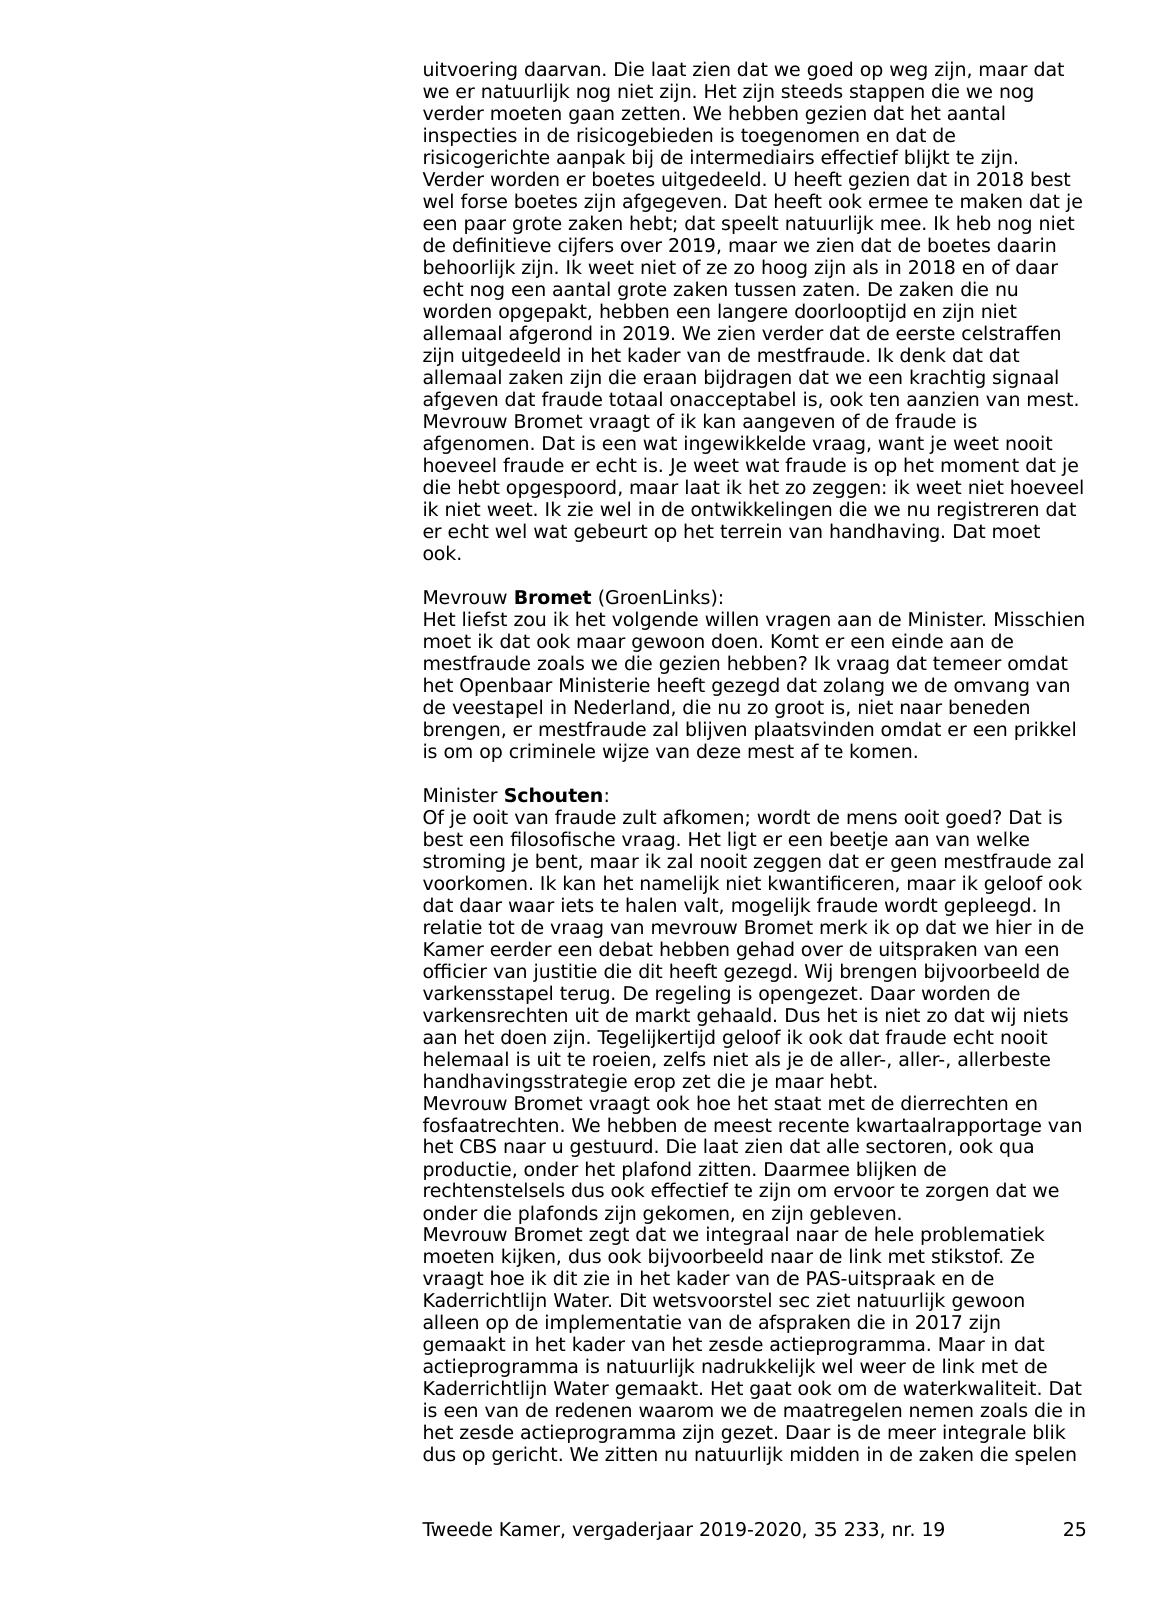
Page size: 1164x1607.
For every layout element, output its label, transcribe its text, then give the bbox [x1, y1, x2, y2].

text Of je ooit van fraude zult afkomen; wordt de mens ooit goed? Dat is best een filosofische vraag. Het ligt er een beetje aan van welke stroming je bent, maar ik zal nooit zeggen dat er geen mestfraude zal voorkomen. Ik kan het namelijk niet kwantificeren, maar ik geloof ook dat daar waar iets te halen valt, mogelijk fraude wordt gepleegd. In relatie tot de vraag van mevrouw Bromet merk ik op dat we hier in de Kamer eerder een debat hebben gehad over de uitspraken van een officier van justitie die dit heeft gezegd. Wij brengen bijvoorbeeld de varkensstapel terug. De regeling is opengezet. Daar worden de varkensrechten uit de markt gehaald. Dus het is niet zo dat wij niets aan het doen zijn. Tegelijkertijd geloof ik ook dat fraude echt nooit helemaal is uit te roeien, zelfs niet als je de aller-, aller-, allerbeste handhavingsstrategie erop zet die je maar hebt. [422, 807, 1087, 1092]
text Mevrouw Bromet vraagt of ik kan aangeven of de fraude is afgenomen. Dat is een wat ingewikkelde vraag, want je weet nooit hoeveel fraude er echt is. Je weet wat fraude is op het moment dat je die hebt opgespoord, maar laat ik het zo zeggen: ik weet niet hoeveel ik niet weet. Ik zie wel in de ontwikkelingen die we nu registreren dat er echt wel wat gebeurt op het terrein van handhaving. Dat moet ook. [422, 411, 1087, 564]
text Minister Schouten: [422, 785, 1087, 807]
text uitvoering daarvan. Die laat zien dat we goed op weg zijn, maar dat we er natuurlijk nog niet zijn. Het zijn steeds stappen die we nog verder moeten gaan zetten. We hebben gezien dat het aantal inspecties in de risicogebieden is toegenomen en dat de risicogerichte aanpak bij de intermediairs effectief blijkt te zijn. Verder worden er boetes uitgedeeld. U heeft gezien dat in 2018 best wel forse boetes zijn afgegeven. Dat heeft ook ermee te maken dat je een paar grote zaken hebt; dat speelt natuurlijk mee. Ik heb nog niet de definitieve cijfers over 2019, maar we zien dat de boetes daarin behoorlijk zijn. Ik weet niet of ze zo hoog zijn als in 2018 en of daar echt nog een aantal grote zaken tussen zaten. De zaken die nu worden opgepakt, hebben een langere doorlooptijd en zijn niet allemaal afgerond in 2019. We zien verder dat de eerste celstraffen zijn uitgedeeld in het kader van de mestfraude. Ik denk dat dat allemaal zaken zijn die eraan bijdragen dat we een krachtig signaal afgeven dat fraude totaal onacceptabel is, ook ten aanzien van mest. [422, 59, 1087, 411]
text Het liefst zou ik het volgende willen vragen aan de Minister. Misschien moet ik dat ook maar gewoon doen. Komt er een einde aan de mestfraude zoals we die gezien hebben? Ik vraag dat temeer omdat het Openbaar Ministerie heeft gezegd dat zolang we de omvang van de veestapel in Nederland, die nu zo groot is, niet naar beneden brengen, er mestfraude zal blijven plaatsvinden omdat er een prikkel is om op criminele wijze van deze mest af te komen. [422, 609, 1087, 763]
text Mevrouw Bromet (GroenLinks): [422, 587, 1087, 609]
text Mevrouw Bromet zegt dat we integraal naar de hele problematiek moeten kijken, dus ook bijvoorbeeld naar de link met stikstof. Ze vraagt hoe ik dit zie in het kader van de PAS-uitspraak en de Kaderrichtlijn Water. Dit wetsvoorstel sec ziet natuurlijk gewoon alleen op de implementatie van de afspraken die in 2017 zijn gemaakt in het kader van het zesde actieprogramma. Maar in dat actieprogramma is natuurlijk nadrukkelijk wel weer de link met de Kaderrichtlijn Water gemaakt. Het gaat ook om de waterkwaliteit. Dat is een van de redenen waarom we de maatregelen nemen zoals die in het zesde actieprogramma zijn gezet. Daar is de meer integrale blik dus op gericht. We zitten nu natuurlijk midden in de zaken die spelen [422, 1224, 1087, 1466]
text Mevrouw Bromet vraagt ook hoe het staat met de dierrechten en fosfaatrechten. We hebben de meest recente kwartaalrapportage van het CBS naar u gestuurd. Die laat zien dat alle sectoren, ook qua productie, onder het plafond zitten. Daarmee blijken de rechtenstelsels dus ook effectief te zijn om ervoor te zorgen dat we onder die plafonds zijn gekomen, en zijn gebleven. [422, 1092, 1087, 1224]
